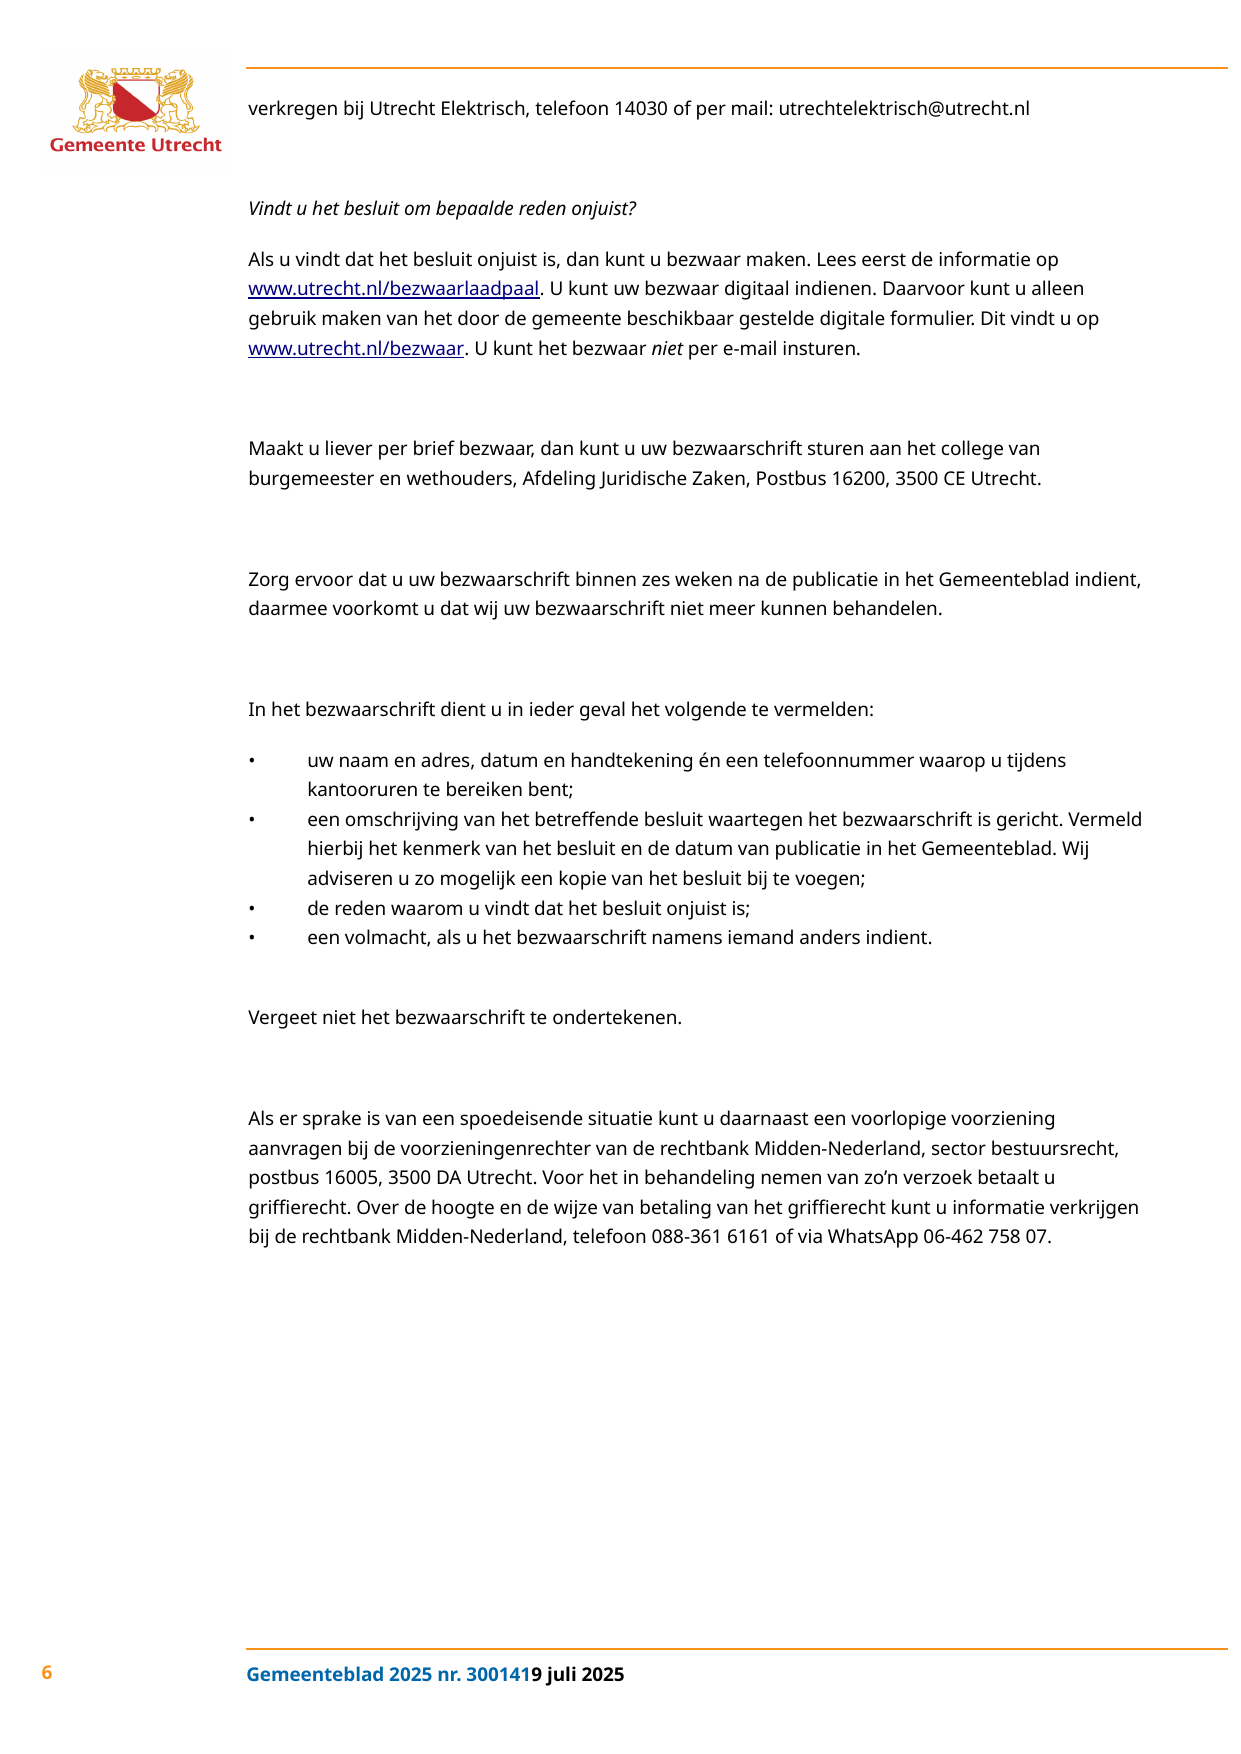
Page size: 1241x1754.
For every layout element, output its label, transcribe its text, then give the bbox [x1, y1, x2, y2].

text Vergeet niet het bezwaarschrift te ondertekenen. [248, 1004, 1152, 1030]
text Als u vindt dat het besluit onjuist is, dan kunt u bezwaar maken. Lees eerst de informatie op www.utrecht.nl/bezwaarlaadpaal. U kunt uw bezwaar digitaal indienen. Daarvoor kunt u alleen gebruik maken van het door de gemeente beschikbaar gestelde digitale formulier. Dit vindt u op www.utrecht.nl/bezwaar. U kunt het bezwaar niet per e-mail insturen. [248, 246, 1152, 361]
text Maakt u liever per brief bezwaar, dan kunt u uw bezwaarschrift sturen aan het college van burgemeester en wethouders, Afdeling Juridische Zaken, Postbus 16200, 3500 CE Utrecht. [248, 436, 1152, 491]
list de reden waarom u vindt dat het besluit onjuist is; [248, 895, 1152, 921]
text verkregen bij Utrecht Elektrisch, telefoon 14030 of per mail: utrechtelektrisch@utrecht.nl [248, 95, 1152, 121]
text Zorg ervoor dat u uw bezwaarschrift binnen zes weken na de publicatie in het Gemeenteblad indient, daarmee voorkomt u dat wij uw bezwaarschrift niet meer kunnen behandelen. [248, 566, 1152, 621]
list een omschrijving van het betreffende besluit waartegen het bezwaarschrift is gericht. Vermeld hierbij het kenmerk van het besluit en de datum van publicatie in het Gemeenteblad. Wij adviseren u zo mogelijk een kopie van het besluit bij te voegen; [248, 806, 1152, 891]
text Als er sprake is van een spoedeisende situatie kunt u daarnaast een voorlopige voorziening aanvragen bij de voorzieningenrechter van de rechtbank Midden-Nederland, sector bestuursrecht, postbus 16005, 3500 DA Utrecht. Voor het in behandeling nemen van zo’n verzoek betaalt u griffierecht. Over de hoogte en de wijze van betaling van het griffierecht kunt u informatie verkrijgen bij de rechtbank Midden-Nederland, telefoon 088-361 6161 of via WhatsApp 06-462 758 07. [248, 1105, 1152, 1249]
list uw naam en adres, datum en handtekening én een telefoonnummer waarop u tijdens kantooruren te bereiken bent; [248, 747, 1152, 802]
list een volmacht, als u het bezwaarschrift namens iemand anders indient. [248, 924, 1152, 950]
text In het bezwaarschrift dient u in ieder geval het volgende te vermelden: [248, 696, 1152, 722]
text Vindt u het besluit om bepaalde reden onjuist? [248, 196, 1152, 221]
picture [41, 47, 231, 172]
